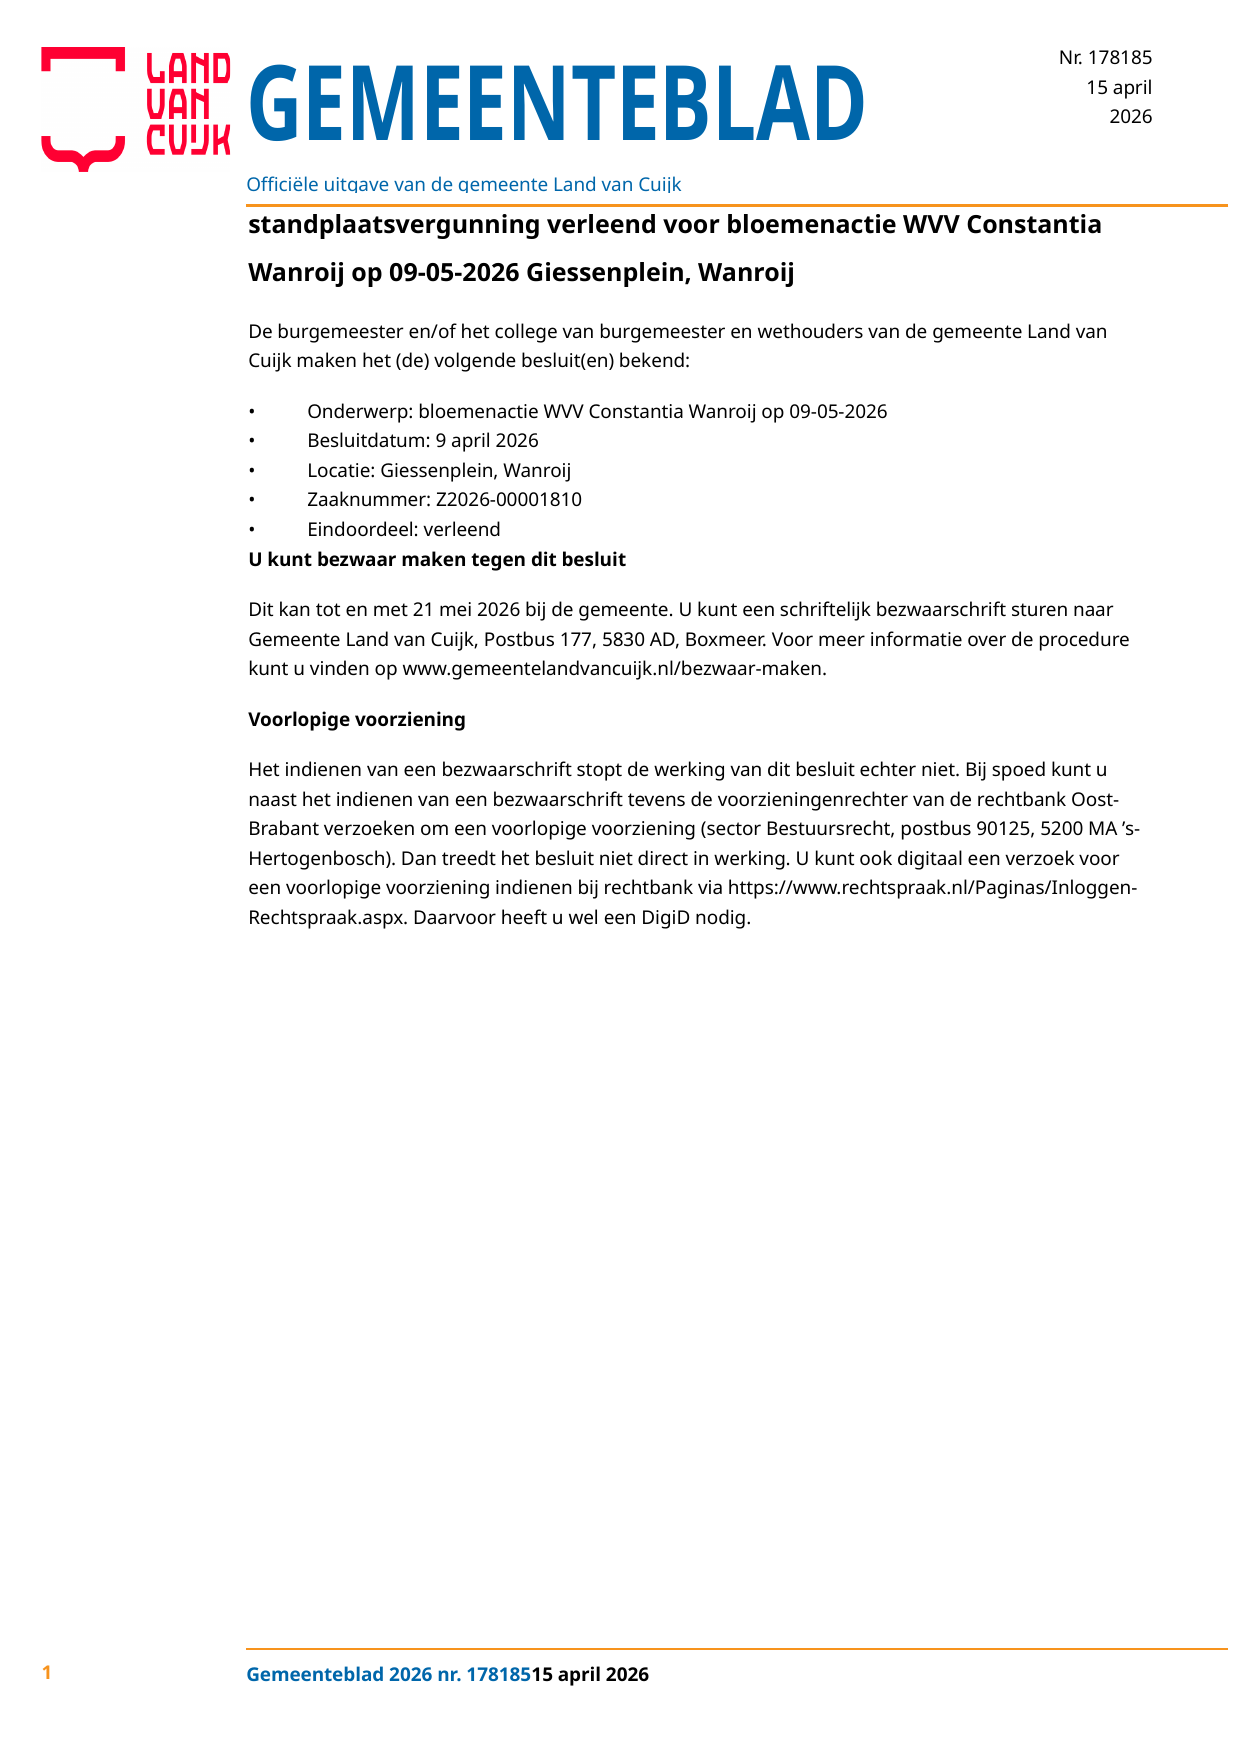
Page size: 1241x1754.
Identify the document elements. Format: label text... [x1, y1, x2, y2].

list Eindoordeel: verleend [248, 516, 1152, 542]
picture [41, 47, 231, 172]
text Voorlopige voorziening [248, 706, 1152, 732]
list Zaaknummer: Z2026-00001810 [248, 487, 1152, 512]
list Besluitdatum: 9 april 2026 [248, 427, 1152, 453]
text Het indienen van een bezwaarschrift stopt de werking van dit besluit echter niet. Bij spoed kunt u naast het indienen van een bezwaarschrift tevens de voorzieningenrechter van de rechtbank Oost-Brabant verzoeken om een voorlopige voorziening (sector Bestuursrecht, postbus 90125, 5200 MA ’s-Hertogenbosch). Dan treedt het besluit niet direct in werking. U kunt ook digitaal een verzoek voor een voorlopige voorziening indienen bij rechtbank via https://www.rechtspraak.nl/Paginas/Inloggen-Rechtspraak.aspx. Daarvoor heeft u wel een DigiD nodig. [248, 756, 1152, 930]
text standplaatsvergunning verleend voor bloemenactie WVV Constantia Wanroij op 09-05-2026 Giessenplein, Wanroij [248, 207, 1152, 288]
list Onderwerp: bloemenactie WVV Constantia Wanroij op 09-05-2026 [248, 398, 1152, 424]
text Dit kan tot en met 21 mei 2026 bij de gemeente. U kunt een schriftelijk bezwaarschrift sturen naar Gemeente Land van Cuijk, Postbus 177, 5830 AD, Boxmeer. Voor meer informatie over de procedure kunt u vinden op www.gemeentelandvancuijk.nl/bezwaar-maken. [248, 596, 1152, 681]
text U kunt bezwaar maken tegen dit besluit [248, 546, 1152, 572]
text De burgemeester en/of het college van burgemeester en wethouders van de gemeente Land van Cuijk maken het (de) volgende besluit(en) bekend: [248, 318, 1152, 373]
list Locatie: Giessenplein, Wanroij [248, 457, 1152, 483]
